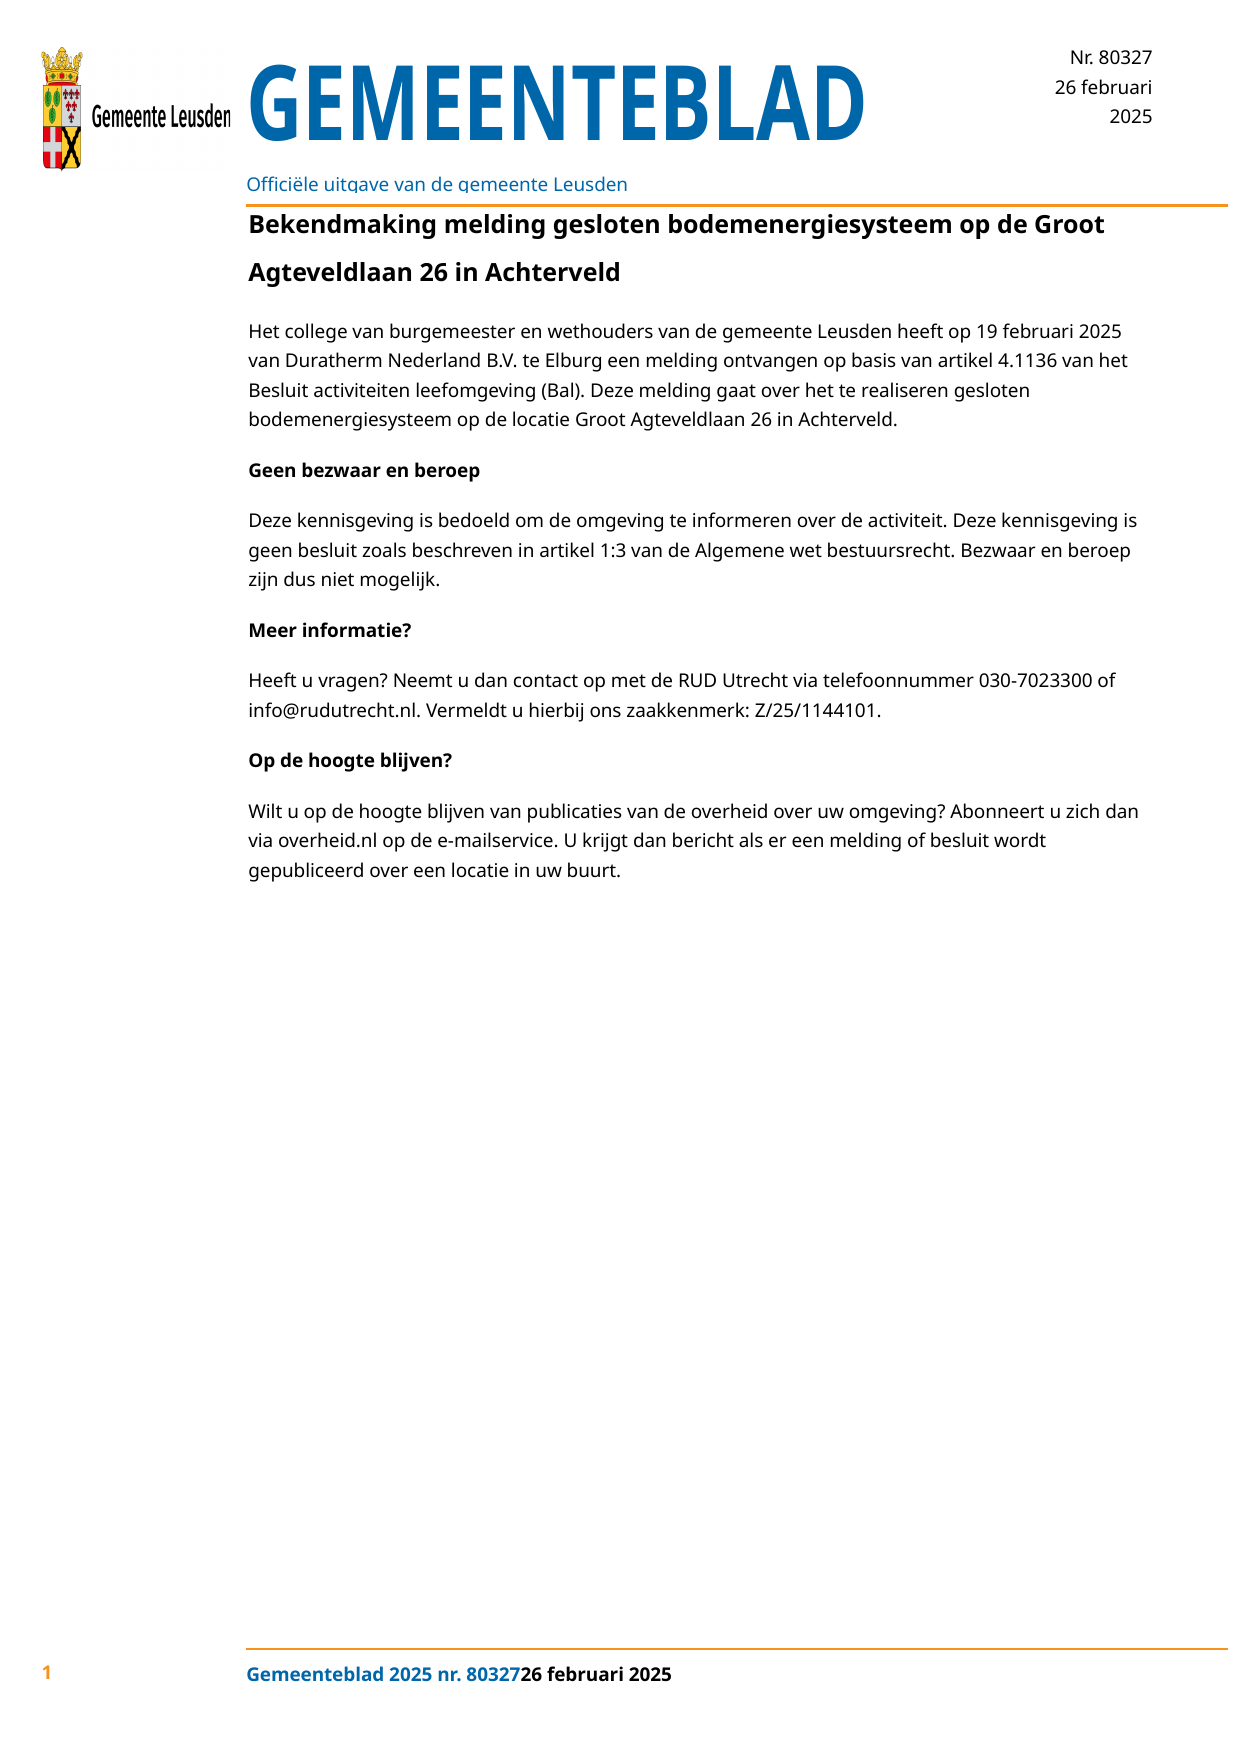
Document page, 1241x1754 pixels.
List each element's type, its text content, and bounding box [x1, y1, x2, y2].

picture [41, 47, 231, 172]
text Geen bezwaar en beroep [248, 457, 1152, 483]
text Meer informatie? [248, 617, 1152, 643]
text Bekendmaking melding gesloten bodemenergiesysteem op de Groot Agteveldlaan 26 in Achterveld [248, 207, 1152, 288]
text Heeft u vragen? Neemt u dan contact op met de RUD Utrecht via telefoonnummer 030-7023300 of info@rudutrecht.nl. Vermeldt u hierbij ons zaakkenmerk: Z/25/1144101. [248, 667, 1152, 723]
text Wilt u op de hoogte blijven van publicaties van de overheid over uw omgeving? Abonneert u zich dan via overheid.nl op de e-mailservice. U krijgt dan bericht als er een melding of besluit wordt gepubliceerd over een locatie in uw buurt. [248, 798, 1152, 883]
text Deze kennisgeving is bedoeld om de omgeving te informeren over de activiteit. Deze kennisgeving is geen besluit zoals beschreven in artikel 1:3 van de Algemene wet bestuursrecht. Bezwaar en beroep zijn dus niet mogelijk. [248, 507, 1152, 592]
text Op de hoogte blijven? [248, 747, 1152, 773]
text Het college van burgemeester en wethouders van de gemeente Leusden heeft op 19 februari 2025 van Duratherm Nederland B.V. te Elburg een melding ontvangen op basis van artikel 4.1136 van het Besluit activiteiten leefomgeving (Bal). Deze melding gaat over het te realiseren gesloten bodemenergiesysteem op de locatie Groot Agteveldlaan 26 in Achterveld. [248, 318, 1152, 432]
